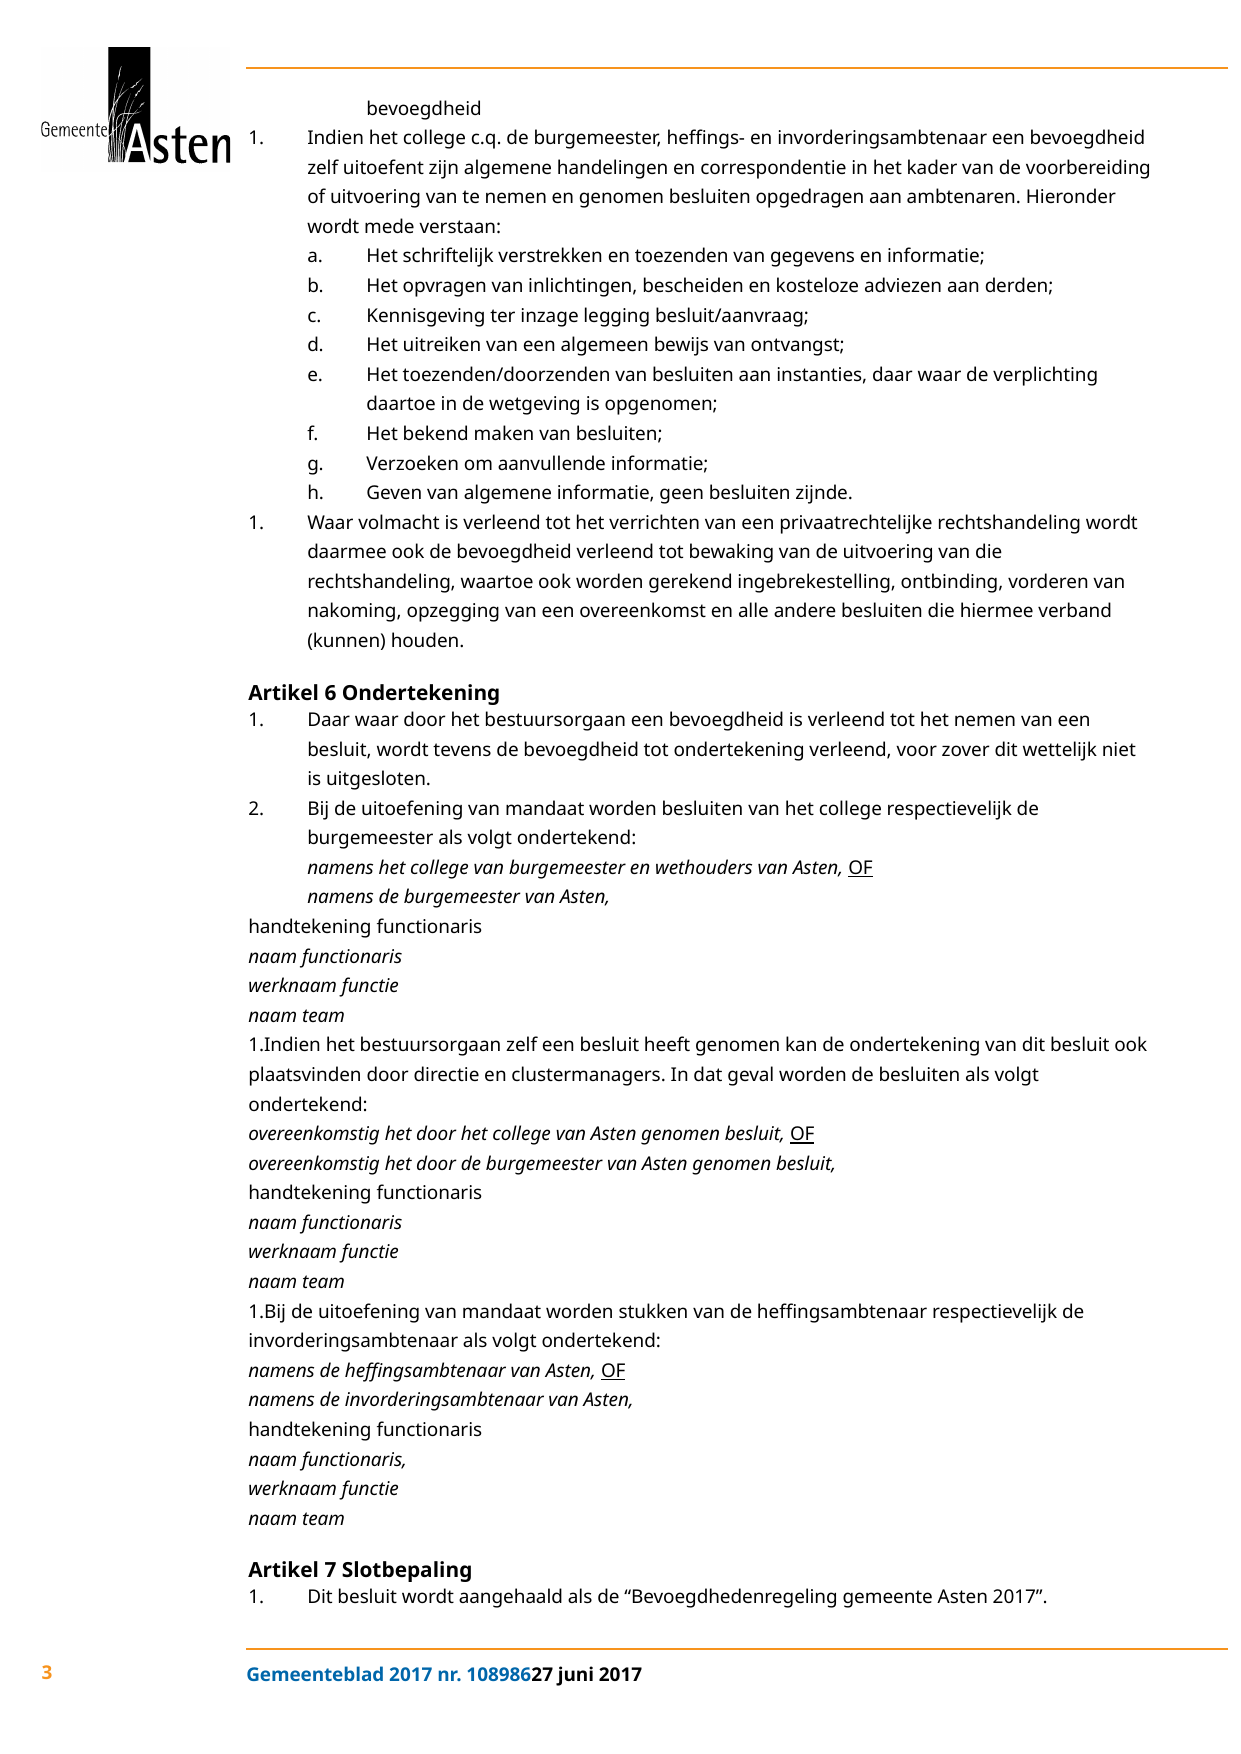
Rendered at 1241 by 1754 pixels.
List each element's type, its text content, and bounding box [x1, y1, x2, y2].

list Kennisgeving ter inzage legging besluit/aanvraag; [307, 302, 1152, 328]
list Geven van algemene informatie, geen besluiten zijnde. [307, 479, 1152, 505]
text 1.Bij de uitoefening van mandaat worden stukken van de heffingsambtenaar respectievelijk de invorderingsambtenaar als volgt ondertekend: [248, 1298, 1152, 1353]
text naam functionaris [248, 943, 1152, 968]
text naam team [248, 1268, 1152, 1294]
text werknaam functie [248, 1475, 1152, 1501]
text overeenkomstig het door de burgemeester van Asten genomen besluit, [248, 1150, 1152, 1176]
list namens de burgemeester van Asten, [248, 884, 1152, 909]
picture [41, 47, 231, 172]
text naam functionaris [248, 1209, 1152, 1235]
list Het schriftelijk verstrekken en toezenden van gegevens en informatie; [307, 243, 1152, 268]
list Het uitreiken van een algemeen bewijs van ontvangst; [307, 331, 1152, 357]
list Bij de uitoefening van mandaat worden besluiten van het college respectievelijk de burgemeester als volgt ondertekend: [248, 795, 1152, 850]
text werknaam functie [248, 1239, 1152, 1264]
list Indien het college c.q. de burgemeester, heffings- en invorderingsambtenaar een bevoegdheid zelf uitoefent zijn algemene handelingen en correspondentie in het kader van de voorbereiding of uitvoering van te nemen en genomen besluiten opgedragen aan ambtenaren. Hieronder wordt mede verstaan: [248, 124, 1152, 239]
list Het toezenden/doorzenden van besluiten aan instanties, daar waar de verplichting daartoe in de wetgeving is opgenomen; [307, 361, 1152, 416]
text werknaam functie [248, 972, 1152, 998]
text namens de heffingsambtenaar van Asten, OF [248, 1357, 1152, 1383]
list Verzoeken om aanvullende informatie; [307, 450, 1152, 476]
text Artikel 6 Ondertekening [248, 678, 1152, 706]
list bevoegdheid [307, 95, 1152, 121]
text overeenkomstig het door het college van Asten genomen besluit, OF [248, 1120, 1152, 1146]
text naam functionaris, [248, 1446, 1152, 1471]
text naam team [248, 1002, 1152, 1028]
text 1.Indien het bestuursorgaan zelf een besluit heeft genomen kan de ondertekening van dit besluit ook plaatsvinden door directie en clustermanagers. In dat geval worden de besluiten als volgt ondertekend: [248, 1032, 1152, 1116]
text handtekening functionaris [248, 1179, 1152, 1205]
list namens het college van burgemeester en wethouders van Asten, OF [248, 854, 1152, 880]
text handtekening functionaris [248, 913, 1152, 939]
list Daar waar door het bestuursorgaan een bevoegdheid is verleend tot het nemen van een besluit, wordt tevens de bevoegdheid tot ondertekening verleend, voor zover dit wettelijk niet is uitgesloten. [248, 706, 1152, 791]
text handtekening functionaris [248, 1416, 1152, 1442]
text Artikel 7 Slotbepaling [248, 1555, 1152, 1584]
text namens de invorderingsambtenaar van Asten, [248, 1387, 1152, 1412]
list Waar volmacht is verleend tot het verrichten van een privaatrechtelijke rechtshandeling wordt daarmee ook de bevoegdheid verleend tot bewaking van de uitvoering van die rechtshandeling, waartoe ook worden gerekend ingebrekestelling, ontbinding, vorderen van nakoming, opzegging van een overeenkomst en alle andere besluiten die hiermee verband (kunnen) houden. [248, 509, 1152, 653]
list Het opvragen van inlichtingen, bescheiden en kosteloze adviezen aan derden; [307, 272, 1152, 298]
text naam team [248, 1505, 1152, 1531]
list Dit besluit wordt aangehaald als de “Bevoegdhedenregeling gemeente Asten 2017”. [248, 1584, 1152, 1609]
list Het bekend maken van besluiten; [307, 420, 1152, 446]
